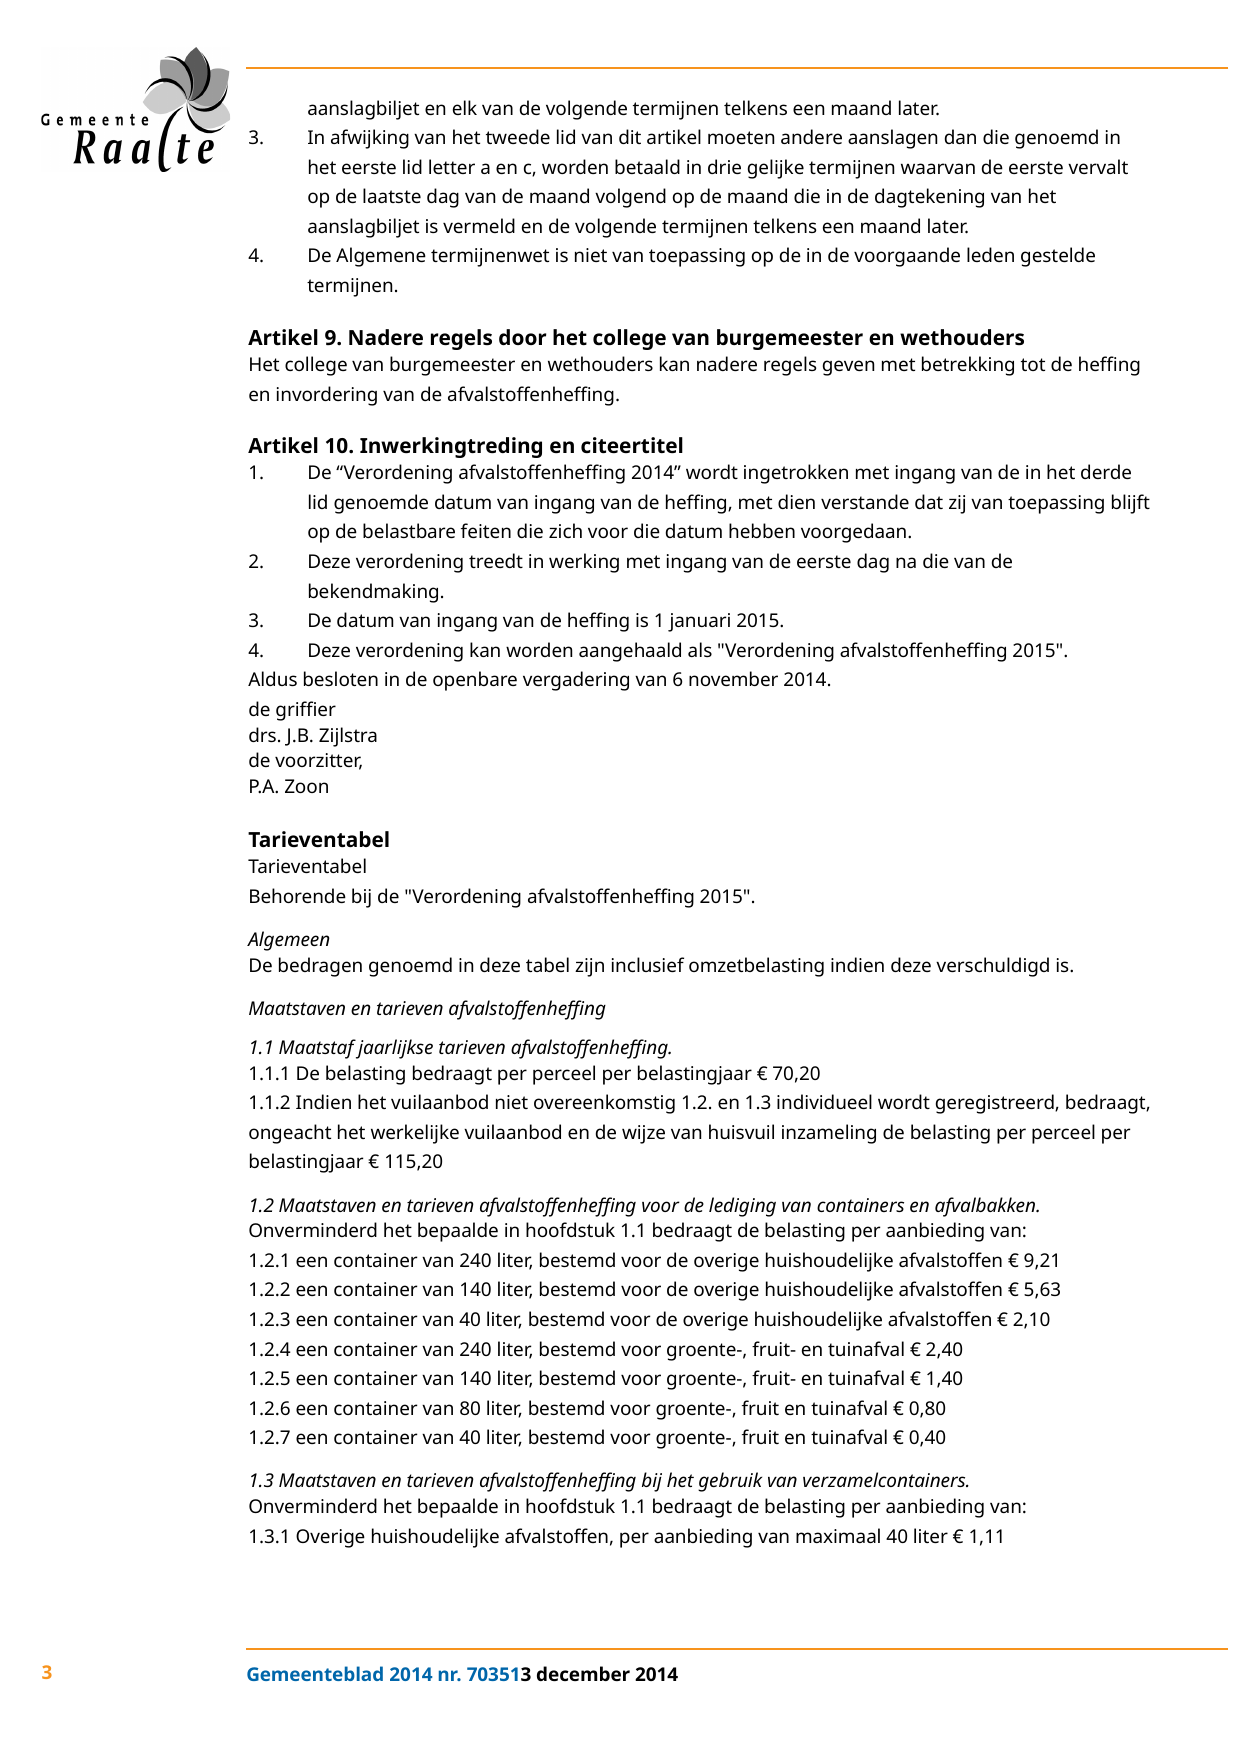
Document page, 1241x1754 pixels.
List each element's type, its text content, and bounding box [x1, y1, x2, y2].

text Onverminderd het bepaalde in hoofdstuk 1.1 bedraagt de belasting per aanbieding van: [248, 1217, 1152, 1243]
text 1.1.2 Indien het vuilaanbod niet overeenkomstig 1.2. en 1.3 individueel wordt geregistreerd, bedraagt, ongeacht het werkelijke vuilaanbod en de wijze van huisvuil inzameling de belasting per perceel per belastingjaar € 115,20 [248, 1089, 1152, 1174]
text de voorzitter, [248, 748, 1152, 773]
list In afwijking van het tweede lid van dit artikel moeten andere aanslagen dan die genoemd in het eerste lid letter a en c, worden betaald in drie gelijke termijnen waarvan de eerste vervalt op de laatste dag van de maand volgend op de maand die in de dagtekening van het aanslagbiljet is vermeld en de volgende termijnen telkens een maand later. [248, 124, 1152, 239]
list Deze verordening treedt in werking met ingang van de eerste dag na die van de bekendmaking. [248, 548, 1152, 604]
text 1.2.5 een container van 140 liter, bestemd voor groente-, fruit- en tuinafval € 1,40 [248, 1365, 1152, 1391]
list Deze verordening kan worden aangehaald als "Verordening afvalstoffenheffing 2015". [248, 637, 1152, 663]
list De Algemene termijnenwet is niet van toepassing op de in de voorgaande leden gestelde termijnen. [248, 243, 1152, 298]
text 1.3 Maatstaven en tarieven afvalstoffenheffing bij het gebruik van verzamelcontainers. [248, 1468, 1152, 1493]
text 1.2.3 een container van 40 liter, bestemd voor de overige huishoudelijke afvalstoffen € 2,10 [248, 1306, 1152, 1332]
text De bedragen genoemd in deze tabel zijn inclusief omzetbelasting indien deze verschuldigd is. [248, 952, 1152, 977]
text Tarieventabel [248, 825, 1152, 853]
text P.A. Zoon [248, 773, 1152, 799]
text Onverminderd het bepaalde in hoofdstuk 1.1 bedraagt de belasting per aanbieding van: [248, 1493, 1152, 1519]
text 1.2.1 een container van 240 liter, bestemd voor de overige huishoudelijke afvalstoffen € 9,21 [248, 1247, 1152, 1273]
text Behorende bij de "Verordening afvalstoffenheffing 2015". [248, 883, 1152, 909]
text Maatstaven en tarieven afvalstoffenheffing [248, 995, 1152, 1021]
text 1.2.2 een container van 140 liter, bestemd voor de overige huishoudelijke afvalstoffen € 5,63 [248, 1277, 1152, 1302]
text Artikel 10. Inwerkingtreding en citeertitel [248, 431, 1152, 459]
list De “Verordening afvalstoffenheffing 2014” wordt ingetrokken met ingang van de in het derde lid genoemde datum van ingang van de heffing, met dien verstande dat zij van toepassing blijft op de belastbare feiten die zich voor die datum hebben voorgedaan. [248, 459, 1152, 544]
text 1.1.1 De belasting bedraagt per perceel per belastingjaar € 70,20 [248, 1060, 1152, 1086]
text Het college van burgemeester en wethouders kan nadere regels geven met betrekking tot de heffing en invordering van de afvalstoffenheffing. [248, 351, 1152, 406]
list aanslagbiljet en elk van de volgende termijnen telkens een maand later. [248, 95, 1152, 121]
text Algemeen [248, 926, 1152, 952]
text 1.2.4 een container van 240 liter, bestemd voor groente-, fruit- en tuinafval € 2,40 [248, 1336, 1152, 1362]
text Tarieventabel [248, 853, 1152, 879]
text drs. J.B. Zijlstra [248, 722, 1152, 748]
list De datum van ingang van de heffing is 1 januari 2015. [248, 607, 1152, 633]
text 1.1 Maatstaf jaarlijkse tarieven afvalstoffenheffing. [248, 1034, 1152, 1060]
text de griffier [248, 696, 1152, 722]
text 1.2.6 een container van 80 liter, bestemd voor groente-, fruit en tuinafval € 0,80 [248, 1395, 1152, 1421]
picture [41, 47, 231, 172]
text Aldus besloten in de openbare vergadering van 6 november 2014. [248, 667, 1152, 692]
text 1.3.1 Overige huishoudelijke afvalstoffen, per aanbieding van maximaal 40 liter € 1,11 [248, 1523, 1152, 1549]
text 1.2.7 een container van 40 liter, bestemd voor groente-, fruit en tuinafval € 0,40 [248, 1424, 1152, 1450]
text Artikel 9. Nadere regels door het college van burgemeester en wethouders [248, 323, 1152, 351]
text 1.2 Maatstaven en tarieven afvalstoffenheffing voor de lediging van containers en afvalbakken. [248, 1192, 1152, 1217]
